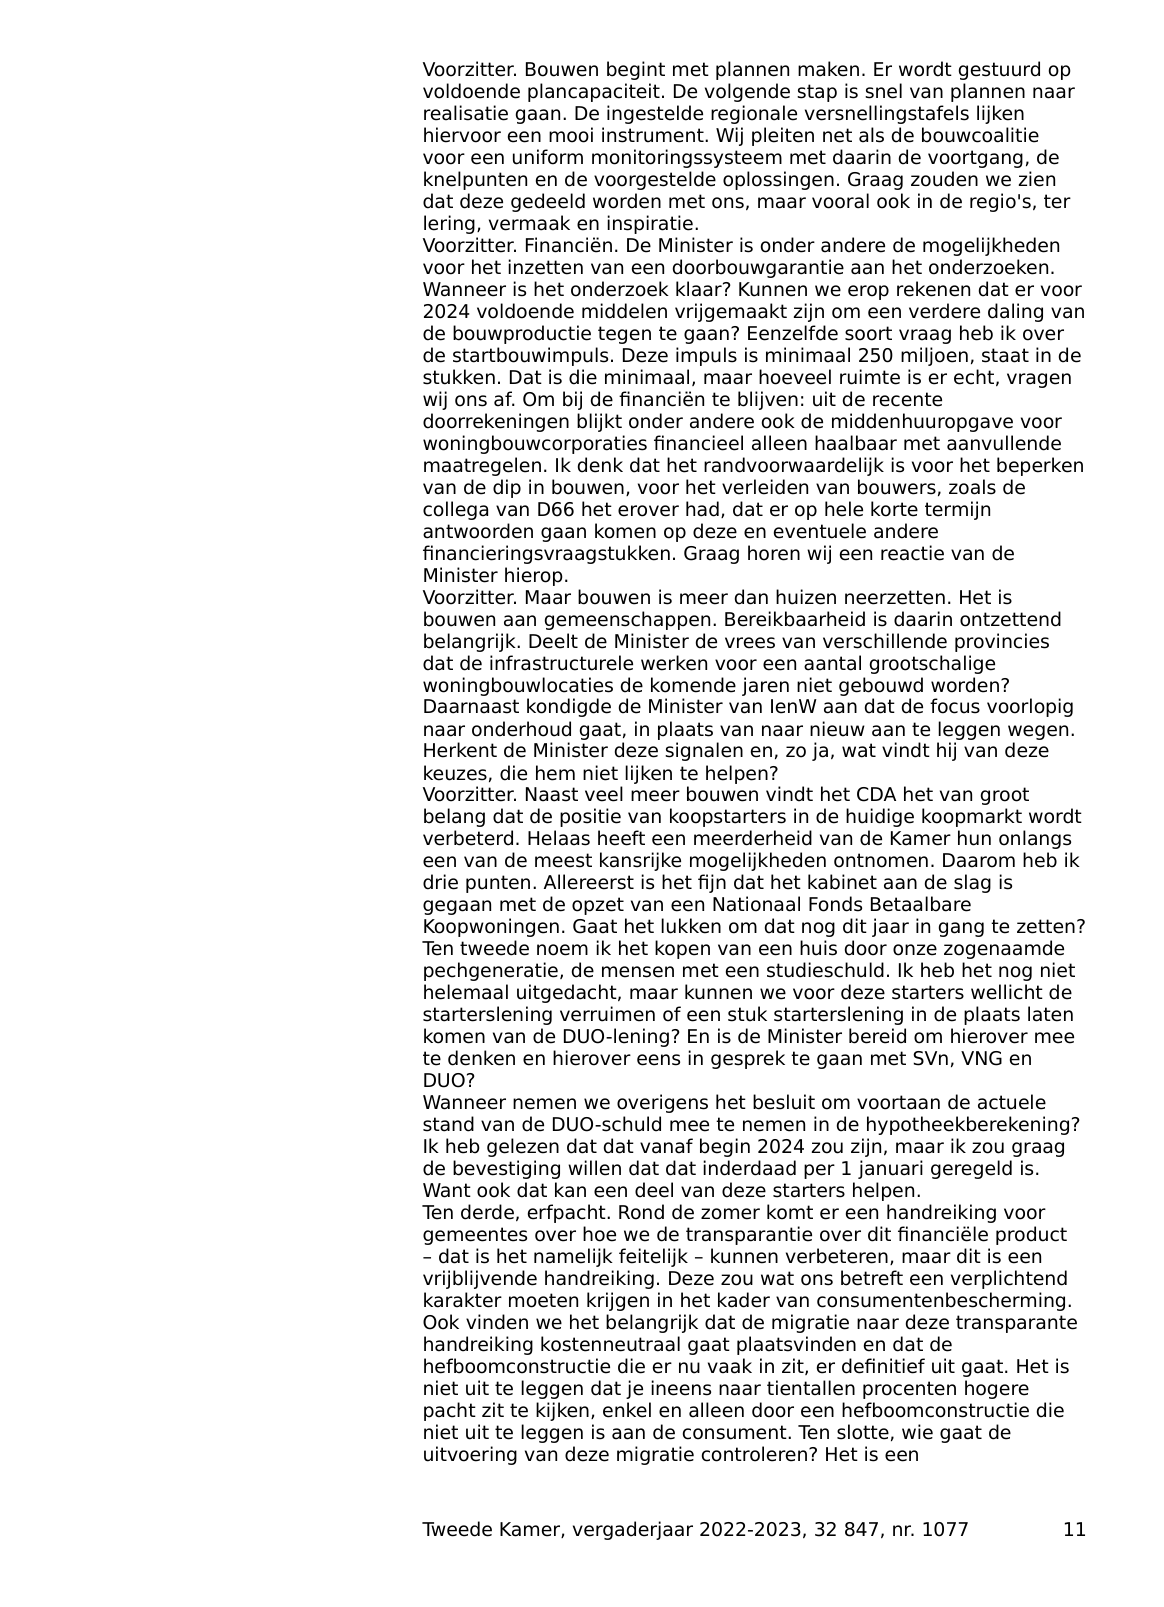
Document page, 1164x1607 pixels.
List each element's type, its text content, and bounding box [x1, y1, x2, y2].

text Voorzitter. Bouwen begint met plannen maken. Er wordt gestuurd op voldoende plancapaciteit. De volgende stap is snel van plannen naar realisatie gaan. De ingestelde regionale versnellingstafels lijken hiervoor een mooi instrument. Wij pleiten net als de bouwcoalitie voor een uniform monitoringssysteem met daarin de voortgang, de knelpunten en de voorgestelde oplossingen. Graag zouden we zien dat deze gedeeld worden met ons, maar vooral ook in de regio's, ter lering, vermaak en inspiratie. [422, 59, 1087, 235]
text Voorzitter. Naast veel meer bouwen vindt het CDA het van groot belang dat de positie van koopstarters in de huidige koopmarkt wordt verbeterd. Helaas heeft een meerderheid van de Kamer hun onlangs een van de meest kansrijke mogelijkheden ontnomen. Daarom heb ik drie punten. Allereerst is het fijn dat het kabinet aan de slag is gegaan met de opzet van een Nationaal Fonds Betaalbare Koopwoningen. Gaat het lukken om dat nog dit jaar in gang te zetten? Ten tweede noem ik het kopen van een huis door onze zogenaamde pechgeneratie, de mensen met een studieschuld. Ik heb het nog niet helemaal uitgedacht, maar kunnen we voor deze starters wellicht de starterslening verruimen of een stuk starterslening in de plaats laten komen van de DUO-lening? En is de Minister bereid om hierover mee te denken en hierover eens in gesprek te gaan met SVn, VNG en DUO? [422, 784, 1087, 1092]
text Voorzitter. Maar bouwen is meer dan huizen neerzetten. Het is bouwen aan gemeenschappen. Bereikbaarheid is daarin ontzettend belangrijk. Deelt de Minister de vrees van verschillende provincies dat de infrastructurele werken voor een aantal grootschalige woningbouwlocaties de komende jaren niet gebouwd worden? Daarnaast kondigde de Minister van IenW aan dat de focus voorlopig naar onderhoud gaat, in plaats van naar nieuw aan te leggen wegen. Herkent de Minister deze signalen en, zo ja, wat vindt hij van deze keuzes, die hem niet lijken te helpen? [422, 587, 1087, 784]
text Ten derde, erfpacht. Rond de zomer komt er een handreiking voor gemeentes over hoe we de transparantie over dit financiële product – dat is het namelijk feitelijk – kunnen verbeteren, maar dit is een vrijblijvende handreiking. Deze zou wat ons betreft een verplichtend karakter moeten krijgen in het kader van consumentenbescherming. Ook vinden we het belangrijk dat de migratie naar deze transparante handreiking kostenneutraal gaat plaatsvinden en dat de hefboomconstructie die er nu vaak in zit, er definitief uit gaat. Het is niet uit te leggen dat je ineens naar tientallen procenten hogere pacht zit te kijken, enkel en alleen door een hefboomconstructie die niet uit te leggen is aan de consument. Ten slotte, wie gaat de uitvoering van deze migratie controleren? Het is een [422, 1202, 1087, 1466]
text Wanneer nemen we overigens het besluit om voortaan de actuele stand van de DUO-schuld mee te nemen in de hypotheekberekening? Ik heb gelezen dat dat vanaf begin 2024 zou zijn, maar ik zou graag de bevestiging willen dat dat inderdaad per 1 januari geregeld is. Want ook dat kan een deel van deze starters helpen. [422, 1092, 1087, 1202]
text Voorzitter. Financiën. De Minister is onder andere de mogelijkheden voor het inzetten van een doorbouwgarantie aan het onderzoeken. Wanneer is het onderzoek klaar? Kunnen we erop rekenen dat er voor 2024 voldoende middelen vrijgemaakt zijn om een verdere daling van de bouwproductie tegen te gaan? Eenzelfde soort vraag heb ik over de startbouwimpuls. Deze impuls is minimaal 250 miljoen, staat in de stukken. Dat is die minimaal, maar hoeveel ruimte is er echt, vragen wij ons af. Om bij de financiën te blijven: uit de recente doorrekeningen blijkt onder andere ook de middenhuuropgave voor woningbouwcorporaties financieel alleen haalbaar met aanvullende maatregelen. Ik denk dat het randvoorwaardelijk is voor het beperken van de dip in bouwen, voor het verleiden van bouwers, zoals de collega van D66 het erover had, dat er op hele korte termijn antwoorden gaan komen op deze en eventuele andere financieringsvraagstukken. Graag horen wij een reactie van de Minister hierop. [422, 235, 1087, 587]
